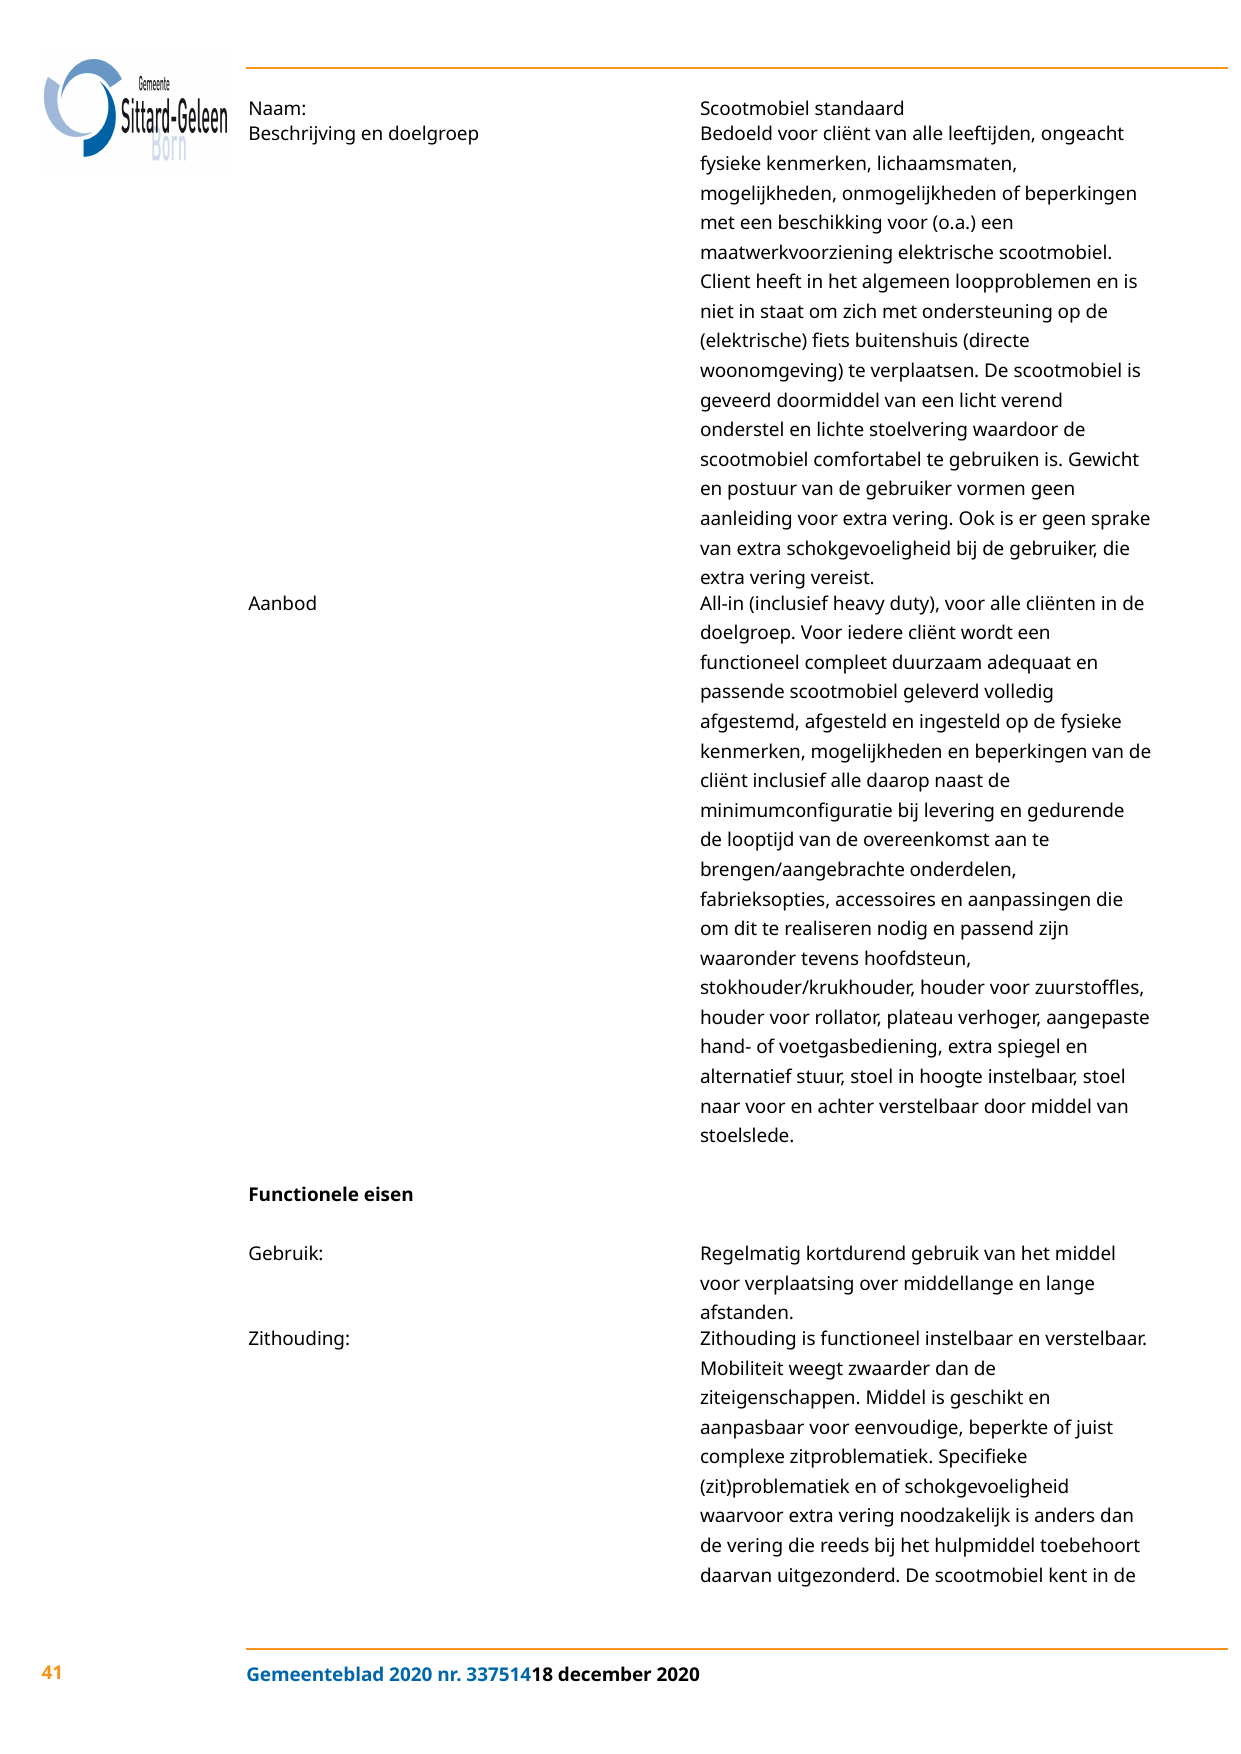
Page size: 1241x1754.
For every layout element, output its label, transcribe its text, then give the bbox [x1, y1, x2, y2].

table_cell Zithouding: [248, 1325, 700, 1588]
table_cell Beschrijving en doelgroep [248, 121, 700, 590]
table_header Naam: [248, 95, 700, 121]
text Functionele eisen [248, 1181, 1152, 1207]
table_cell All-in (inclusief heavy duty), voor alle cliënten in de doelgroep. Voor iedere cliënt wordt een functioneel compleet duurzaam adequaat en passende scootmobiel geleverd volledig afgestemd, afgesteld en ingesteld op de fysieke kenmerken, mogelijkheden en beperkingen van de cliënt inclusief alle daarop naast de minimumconfiguratie bij levering en gedurende de looptijd van de overeenkomst aan te brengen/aangebrachte onderdelen, fabrieksopties, accessoires en aanpassingen die om dit te realiseren nodig en passend zijn waaronder tevens hoofdsteun, stokhouder/krukhouder, houder voor zuurstoffles, houder voor rollator, plateau verhoger, aangepaste hand- of voetgasbediening, extra spiegel en alternatief stuur, stoel in hoogte instelbaar, stoel naar voor en achter verstelbaar door middel van stoelslede. [700, 590, 1152, 1148]
table_header Scootmobiel standaard [700, 95, 1152, 121]
table_cell Zithouding is functioneel instelbaar en verstelbaar. Mobiliteit weegt zwaarder dan de ziteigenschappen. Middel is geschikt en aanpasbaar voor eenvoudige, beperkte of juist complexe zitproblematiek. Specifieke (zit)problematiek en of schokgevoeligheid waarvoor extra vering noodzakelijk is anders dan de vering die reeds bij het hulpmiddel toebehoort daarvan uitgezonderd. De scootmobiel kent in de [700, 1325, 1152, 1588]
table_header Gebruik: [248, 1240, 700, 1325]
table_cell Bedoeld voor cliënt van alle leeftijden, ongeacht fysieke kenmerken, lichaamsmaten, mogelijkheden, onmogelijkheden of beperkingen met een beschikking voor (o.a.) een maatwerkvoorziening elektrische scootmobiel. Client heeft in het algemeen loopproblemen en is niet in staat om zich met ondersteuning op de (elektrische) fiets buitenshuis (directe woonomgeving) te verplaatsen. De scootmobiel is geveerd doormiddel van een licht verend onderstel en lichte stoelvering waardoor de scootmobiel comfortabel te gebruiken is. Gewicht en postuur van de gebruiker vormen geen aanleiding voor extra vering. Ook is er geen sprake van extra schokgevoeligheid bij de gebruiker, die extra vering vereist. [700, 121, 1152, 590]
table_header Regelmatig kortdurend gebruik van het middel voor verplaatsing over middellange en lange afstanden. [700, 1240, 1152, 1325]
table_cell Aanbod [248, 590, 700, 1148]
picture [41, 47, 231, 172]
